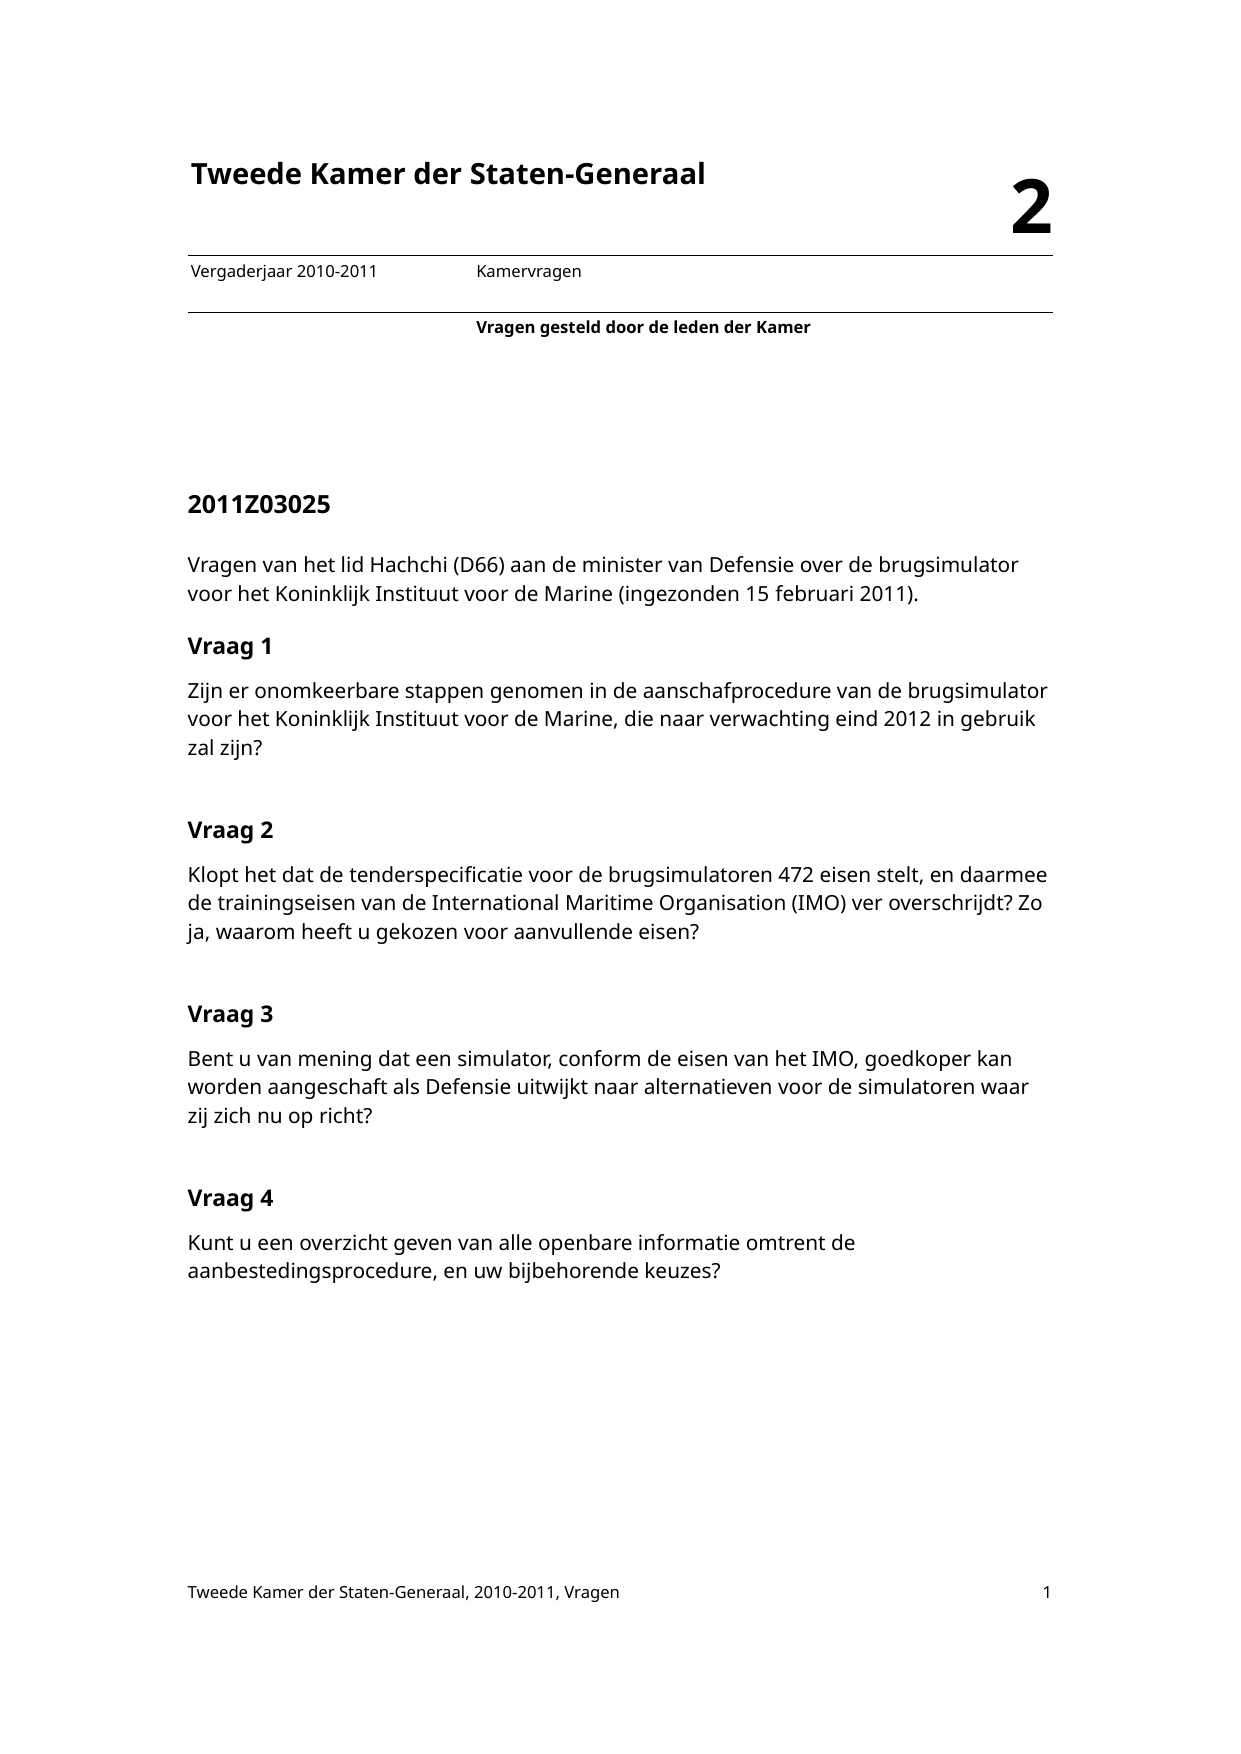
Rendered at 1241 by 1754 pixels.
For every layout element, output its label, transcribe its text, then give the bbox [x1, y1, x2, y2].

subtitle Vraag 1 [187, 630, 1053, 661]
subtitle Vraag 4 [187, 1182, 1053, 1213]
subtitle Vraag 3 [187, 998, 1053, 1029]
subtitle Vraag 2 [187, 814, 1053, 845]
text Kunt u een overzicht geven van alle openbare informatie omtrent de aanbestedingsprocedure, en uw bijbehorende keuzes? [187, 1228, 1053, 1285]
text Bent u van mening dat een simulator, conform de eisen van het IMO, goedkoper kan worden aangeschaft als Defensie uitwijkt naar alternatieven voor de simulatoren waar zij zich nu op richt? [187, 1044, 1053, 1129]
table_header 2 [880, 150, 1053, 255]
text Vragen van het lid Hachchi (D66) aan de minister van Defensie over de brugsimulator voor het Koninklijk Instituut voor de Marine (ingezonden 15 februari 2011). [187, 550, 1053, 607]
table_cell Vragen gesteld door de leden der Kamer [473, 313, 1053, 339]
text Zijn er onomkeerbare stappen genomen in de aanschafprocedure van de brugsimulator voor het Koninklijk Instituut voor de Marine, die naar verwachting eind 2012 in gebruik zal zijn? [187, 676, 1053, 761]
text Klopt het dat de tenderspecificatie voor de brugsimulatoren 472 eisen stelt, en daarmee de trainingseisen van de International Maritime Organisation (IMO) ver overschrijdt? Zo ja, waarom heeft u gekozen voor aanvullende eisen? [187, 860, 1053, 945]
table_header Tweede Kamer der Staten-Generaal [188, 150, 879, 255]
text 2011Z03025 [187, 487, 1053, 521]
table_cell [188, 313, 473, 339]
table_cell Vergaderjaar 2010-2011 [188, 256, 473, 312]
table_cell Kamervragen [473, 256, 1053, 312]
